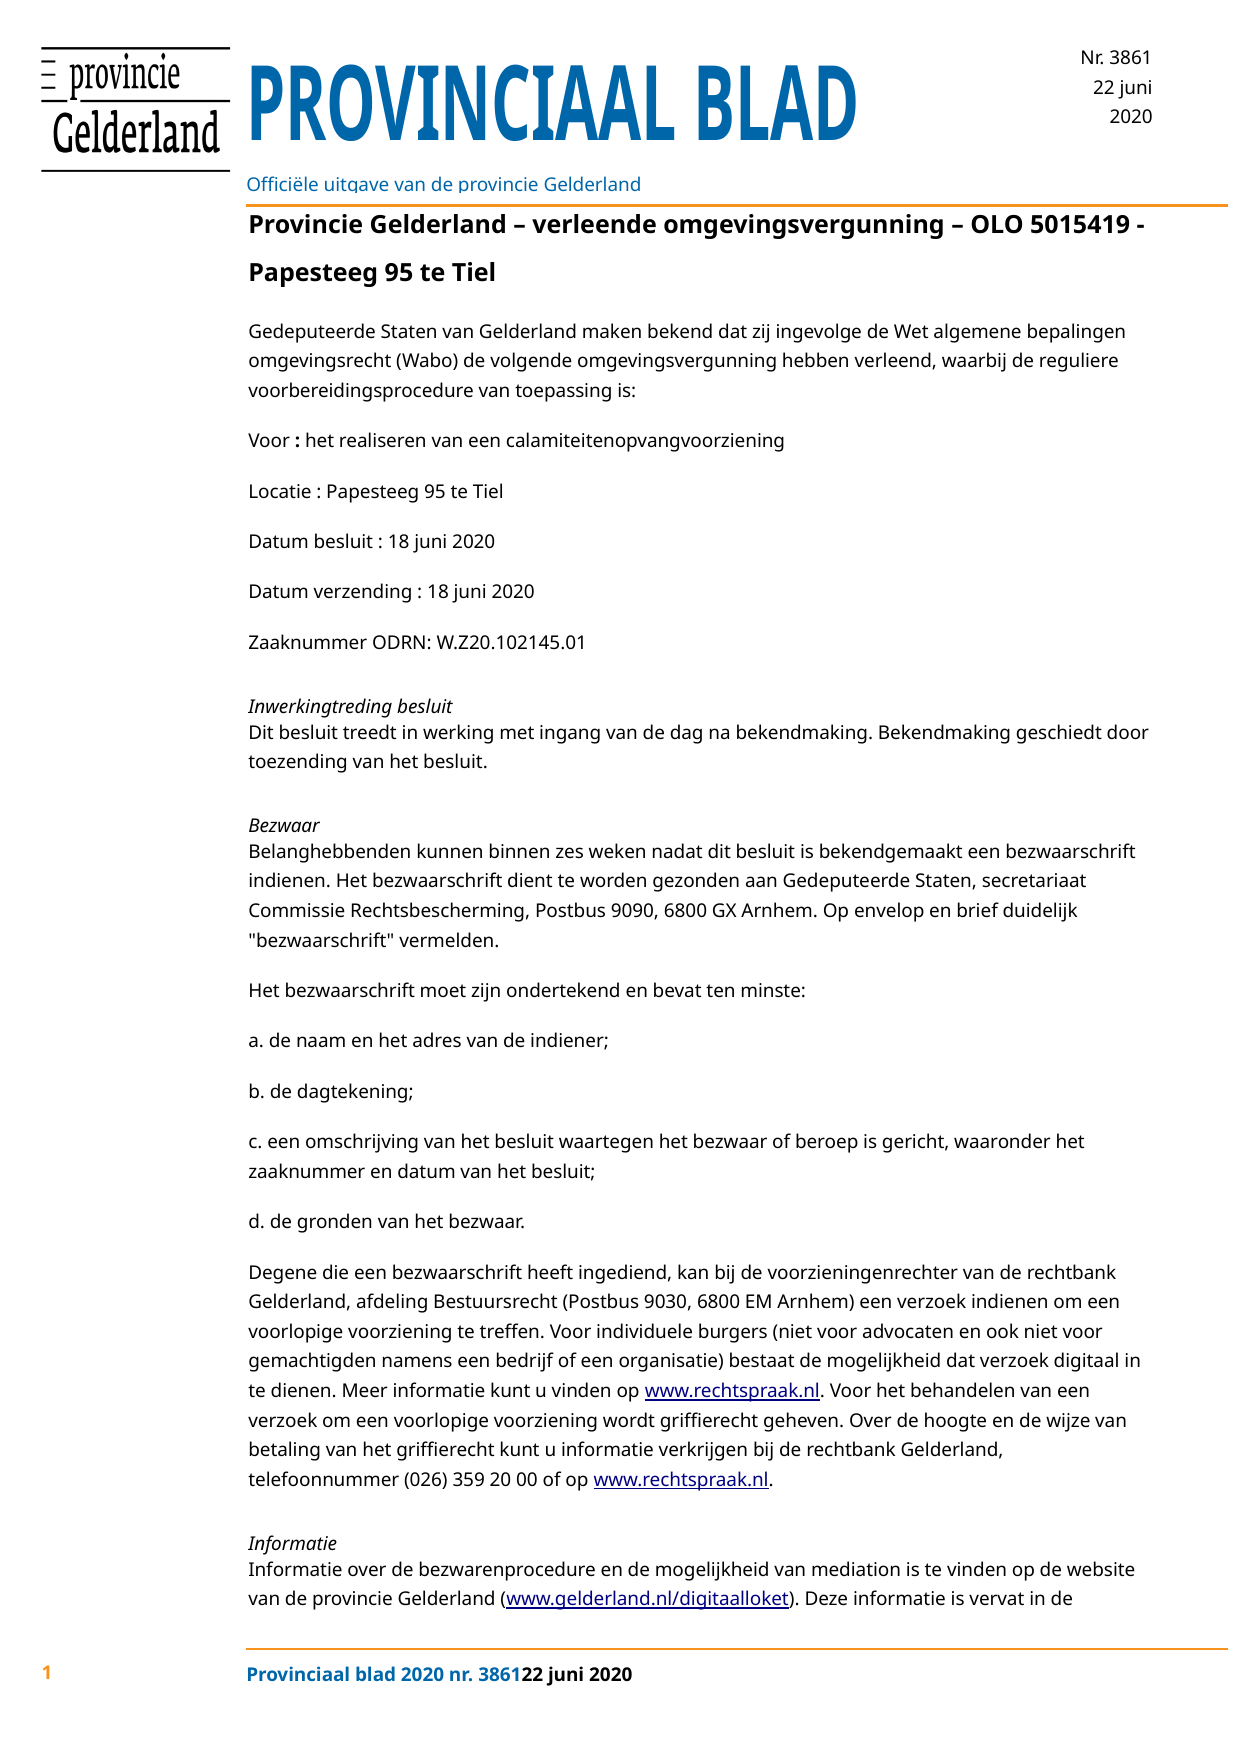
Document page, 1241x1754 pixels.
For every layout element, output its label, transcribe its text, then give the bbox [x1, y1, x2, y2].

text Zaaknummer ODRN: W.Z20.102145.01 [248, 629, 1152, 655]
text b. de dagtekening; [248, 1078, 1152, 1104]
text Informatie [248, 1530, 1152, 1556]
picture [41, 47, 231, 172]
text Datum besluit : 18 juni 2020 [248, 528, 1152, 554]
text d. de gronden van het bezwaar. [248, 1208, 1152, 1234]
text Gedeputeerde Staten van Gelderland maken bekend dat zij ingevolge de Wet algemene bepalingen omgevingsrecht (Wabo) de volgende omgevingsvergunning hebben verleend, waarbij de reguliere voorbereidingsprocedure van toepassing is: [248, 318, 1152, 403]
text Degene die een bezwaarschrift heeft ingediend, kan bij de voorzieningenrechter van de rechtbank Gelderland, afdeling Bestuursrecht (Postbus 9030, 6800 EM Arnhem) een verzoek indienen om een voorlopige voorziening te treffen. Voor individuele burgers (niet voor advocaten en ook niet voor gemachtigden namens een bedrijf of een organisatie) bestaat de mogelijkheid dat verzoek digitaal in te dienen. Meer informatie kunt u vinden op www.rechtspraak.nl. Voor het behandelen van een verzoek om een voorlopige voorziening wordt griffierecht geheven. Over de hoogte en de wijze van betaling van het griffierecht kunt u informatie verkrijgen bij de rechtbank Gelderland, telefoonnummer (026) 359 20 00 of op www.rechtspraak.nl. [248, 1259, 1152, 1492]
text Voor : het realiseren van een calamiteitenopvangvoorziening [248, 427, 1152, 453]
text Inwerkingtreding besluit [248, 693, 1152, 719]
text Datum verzending : 18 juni 2020 [248, 579, 1152, 604]
text Bezwaar [248, 812, 1152, 838]
text Belanghebbenden kunnen binnen zes weken nadat dit besluit is bekendgemaakt een bezwaarschrift indienen. Het bezwaarschrift dient te worden gezonden aan Gedeputeerde Staten, secretariaat Commissie Rechtsbescherming, Postbus 9090, 6800 GX Arnhem. Op envelop en brief duidelijk "bezwaarschrift" vermelden. [248, 838, 1152, 953]
text Informatie over de bezwarenprocedure en de mogelijkheid van mediation is te vinden op de website van de provincie Gelderland (www.gelderland.nl/digitaalloket). Deze informatie is vervat in de [248, 1556, 1152, 1611]
text Dit besluit treedt in werking met ingang van de dag na bekendmaking. Bekendmaking geschiedt door toezending van het besluit. [248, 719, 1152, 774]
text Locatie : Papesteeg 95 te Tiel [248, 478, 1152, 504]
text Provincie Gelderland – verleende omgevingsvergunning – OLO 5015419 - Papesteeg 95 te Tiel [248, 207, 1152, 288]
text Het bezwaarschrift moet zijn ondertekend en bevat ten minste: [248, 977, 1152, 1003]
text a. de naam en het adres van de indiener; [248, 1028, 1152, 1053]
text c. een omschrijving van het besluit waartegen het bezwaar of beroep is gericht, waaronder het zaaknummer en datum van het besluit; [248, 1128, 1152, 1184]
